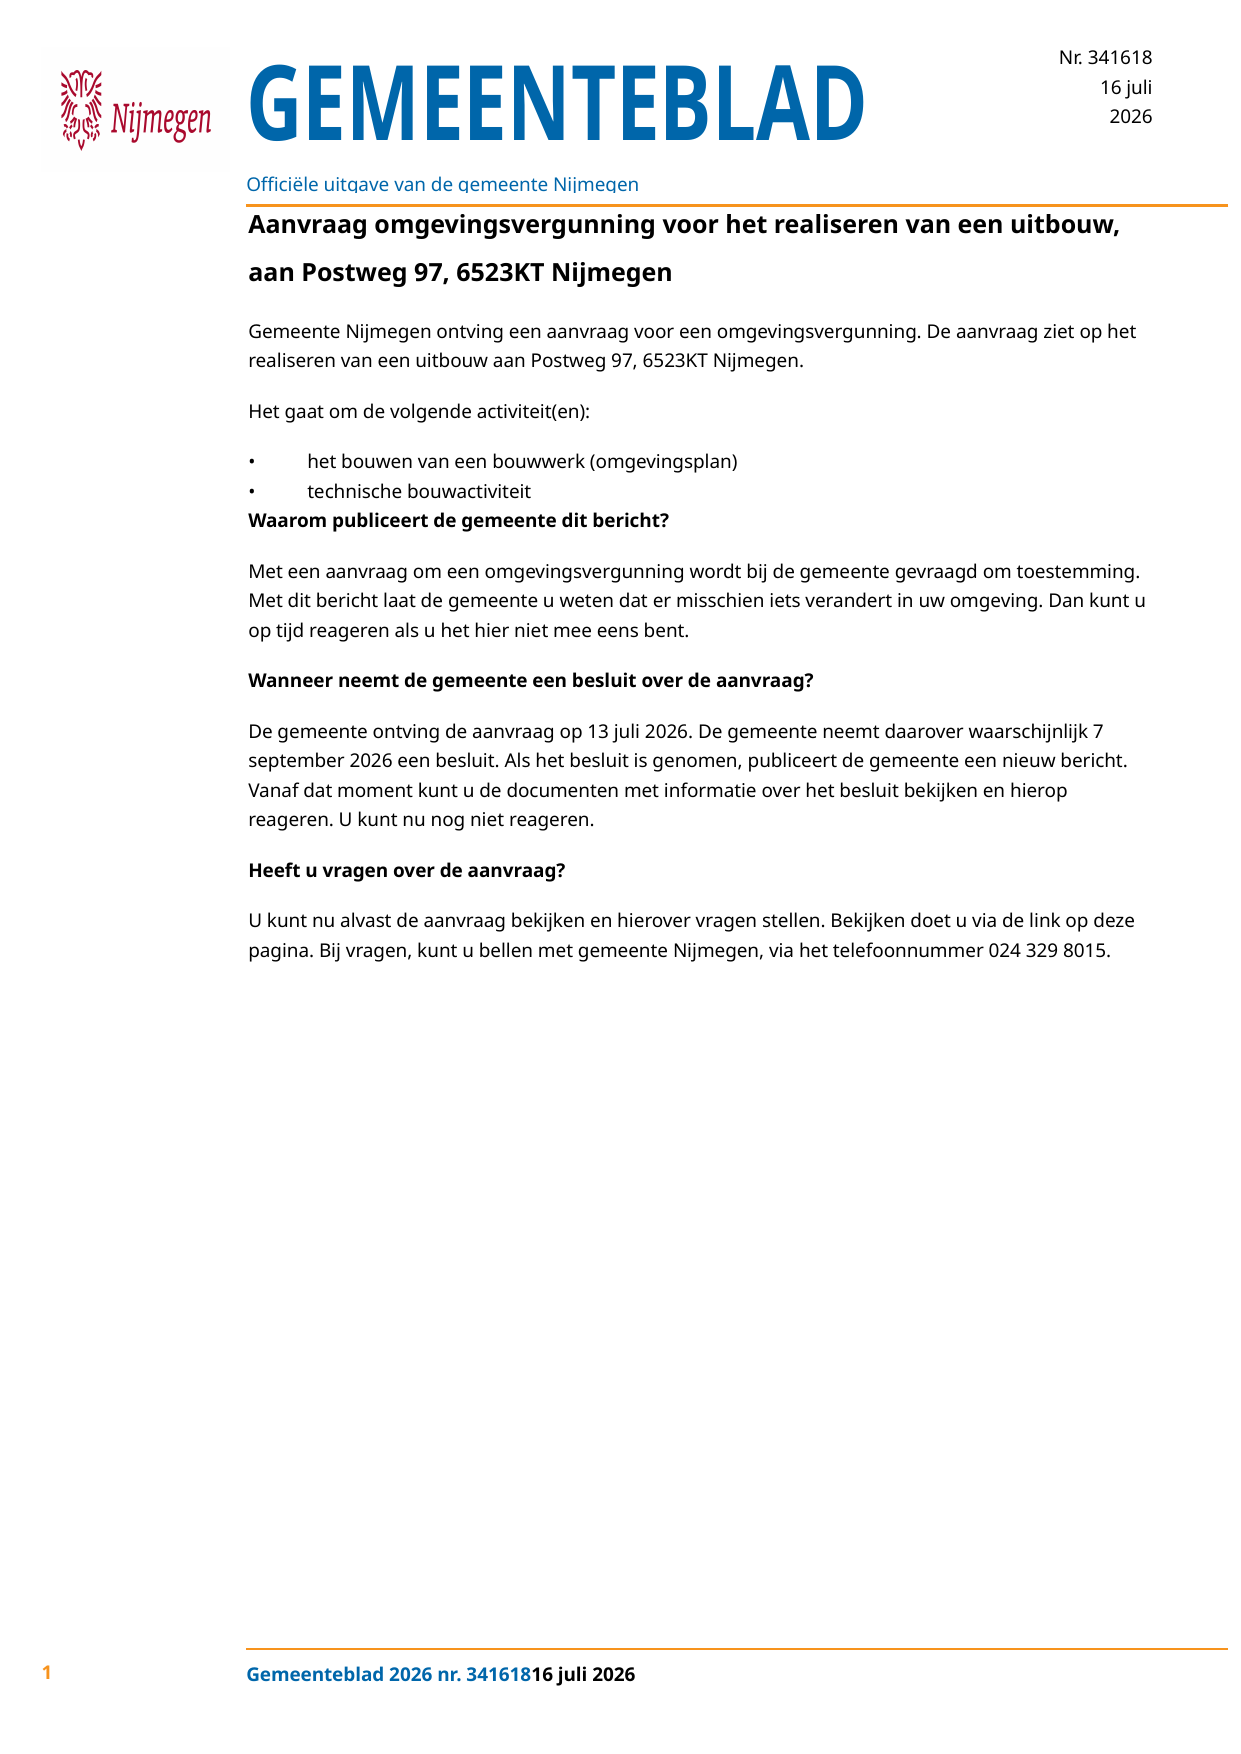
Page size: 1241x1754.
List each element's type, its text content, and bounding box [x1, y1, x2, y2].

text Aanvraag omgevingsvergunning voor het realiseren van een uitbouw, aan Postweg 97, 6523KT Nijmegen [248, 207, 1152, 288]
text Waarom publiceert de gemeente dit bericht? [248, 507, 1152, 533]
picture [41, 47, 231, 172]
text Het gaat om de volgende activiteit(en): [248, 398, 1152, 424]
list het bouwen van een bouwwerk (omgevingsplan) [248, 448, 1152, 474]
text Gemeente Nijmegen ontving een aanvraag voor een omgevingsvergunning. De aanvraag ziet op het realiseren van een uitbouw aan Postweg 97, 6523KT Nijmegen. [248, 318, 1152, 373]
list technische bouwactiviteit [248, 478, 1152, 504]
text De gemeente ontving de aanvraag op 13 juli 2026. De gemeente neemt daarover waarschijnlijk 7 september 2026 een besluit. Als het besluit is genomen, publiceert de gemeente een nieuw bericht. Vanaf dat moment kunt u de documenten met informatie over het besluit bekijken en hierop reageren. U kunt nu nog niet reageren. [248, 718, 1152, 832]
text Met een aanvraag om een omgevingsvergunning wordt bij de gemeente gevraagd om toestemming. Met dit bericht laat de gemeente u weten dat er misschien iets verandert in uw omgeving. Dan kunt u op tijd reageren als u het hier niet mee eens bent. [248, 558, 1152, 643]
text Wanneer neemt de gemeente een besluit over de aanvraag? [248, 667, 1152, 693]
text U kunt nu alvast de aanvraag bekijken en hierover vragen stellen. Bekijken doet u via de link op deze pagina. Bij vragen, kunt u bellen met gemeente Nijmegen, via het telefoonnummer 024 329 8015. [248, 907, 1152, 963]
text Heeft u vragen over de aanvraag? [248, 857, 1152, 883]
